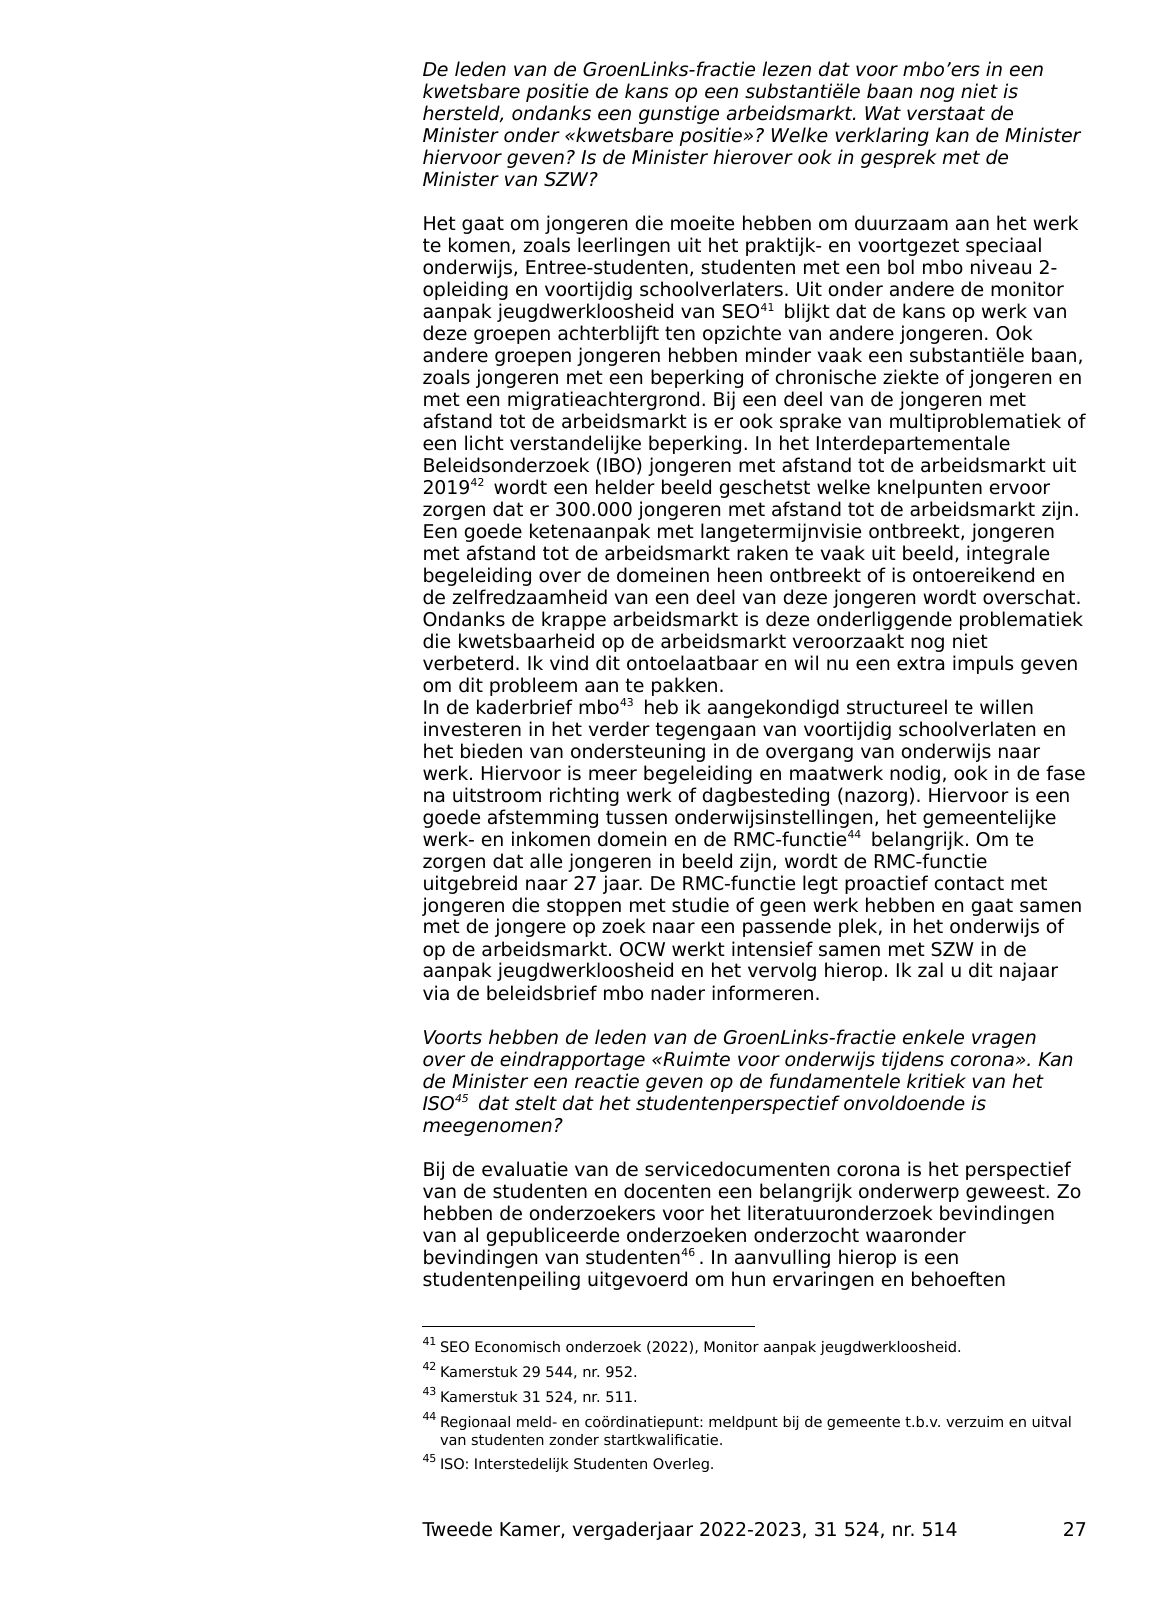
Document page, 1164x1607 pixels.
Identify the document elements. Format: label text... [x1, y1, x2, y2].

text SEO Economisch onderzoek (2022), Monitor aanpak jeugdwerkloosheid. [422, 1335, 1087, 1357]
text Kamerstuk 29 544, nr. 952. [422, 1360, 1087, 1382]
text Het gaat om jongeren die moeite hebben om duurzaam aan het werk te komen, zoals leerlingen uit het praktijk- en voortgezet speciaal onderwijs, Entree-studenten, studenten met een bol mbo niveau 2- opleiding en voortijdig schoolverlaters. Uit onder andere de monitor aanpak jeugdwerkloosheid van SEO blijkt dat de kans op werk van deze groepen achterblijft ten opzichte van andere jongeren. Ook andere groepen jongeren hebben minder vaak een substantiële baan, zoals jongeren met een beperking of chronische ziekte of jongeren en met een migratieachtergrond. Bij een deel van de jongeren met afstand tot de arbeidsmarkt is er ook sprake van multiproblematiek of een licht verstandelijke beperking. In het Interdepartementale Beleidsonderzoek (IBO) jongeren met afstand tot de arbeidsmarkt uit 2019 wordt een helder beeld geschetst welke knelpunten ervoor zorgen dat er 300.000 jongeren met afstand tot de arbeidsmarkt zijn. Een goede ketenaanpak met langetermijnvisie ontbreekt, jongeren met afstand tot de arbeidsmarkt raken te vaak uit beeld, integrale begeleiding over de domeinen heen ontbreekt of is ontoereikend en de zelfredzaamheid van een deel van deze jongeren wordt overschat. Ondanks de krappe arbeidsmarkt is deze onderliggende problematiek die kwetsbaarheid op de arbeidsmarkt veroorzaakt nog niet verbeterd. Ik vind dit ontoelaatbaar en wil nu een extra impuls geven om dit probleem aan te pakken. [422, 213, 1087, 697]
text Voorts hebben de leden van de GroenLinks-fractie enkele vragen over de eindrapportage «Ruimte voor onderwijs tijdens corona». Kan de Minister een reactie geven op de fundamentele kritiek van het ISO dat stelt dat het studentenperspectief onvoldoende is meegenomen? [422, 1027, 1087, 1136]
text ISO: Interstedelijk Studenten Overleg. [422, 1452, 1087, 1474]
text Kamerstuk 31 524, nr. 511. [422, 1385, 1087, 1407]
text In de kaderbrief mbo heb ik aangekondigd structureel te willen investeren in het verder tegengaan van voortijdig schoolverlaten en het bieden van ondersteuning in de overgang van onderwijs naar werk. Hiervoor is meer begeleiding en maatwerk nodig, ook in de fase na uitstroom richting werk of dagbesteding (nazorg). Hiervoor is een goede afstemming tussen onderwijsinstellingen, het gemeentelijke werk- en inkomen domein en de RMC-functie belangrijk. Om te zorgen dat alle jongeren in beeld zijn, wordt de RMC-functie uitgebreid naar 27 jaar. De RMC-functie legt proactief contact met jongeren die stoppen met studie of geen werk hebben en gaat samen met de jongere op zoek naar een passende plek, in het onderwijs of op de arbeidsmarkt. OCW werkt intensief samen met SZW in de aanpak jeugdwerkloosheid en het vervolg hierop. Ik zal u dit najaar via de beleidsbrief mbo nader informeren. [422, 697, 1087, 1004]
text Regionaal meld- en coördinatiepunt: meldpunt bij de gemeente t.b.v. verzuim en uitval van studenten zonder startkwalificatie. [422, 1410, 1087, 1449]
text De leden van de GroenLinks-fractie lezen dat voor mbo’ers in een kwetsbare positie de kans op een substantiële baan nog niet is hersteld, ondanks een gunstige arbeidsmarkt. Wat verstaat de Minister onder «kwetsbare positie»? Welke verklaring kan de Minister hiervoor geven? Is de Minister hierover ook in gesprek met de Minister van SZW? [422, 59, 1087, 191]
text Bij de evaluatie van de servicedocumenten corona is het perspectief van de studenten en docenten een belangrijk onderwerp geweest. Zo hebben de onderzoekers voor het literatuuronderzoek bevindingen van al gepubliceerde onderzoeken onderzocht waaronder bevindingen van studenten. In aanvulling hierop is een studentenpeiling uitgevoerd om hun ervaringen en behoeften [422, 1159, 1087, 1291]
